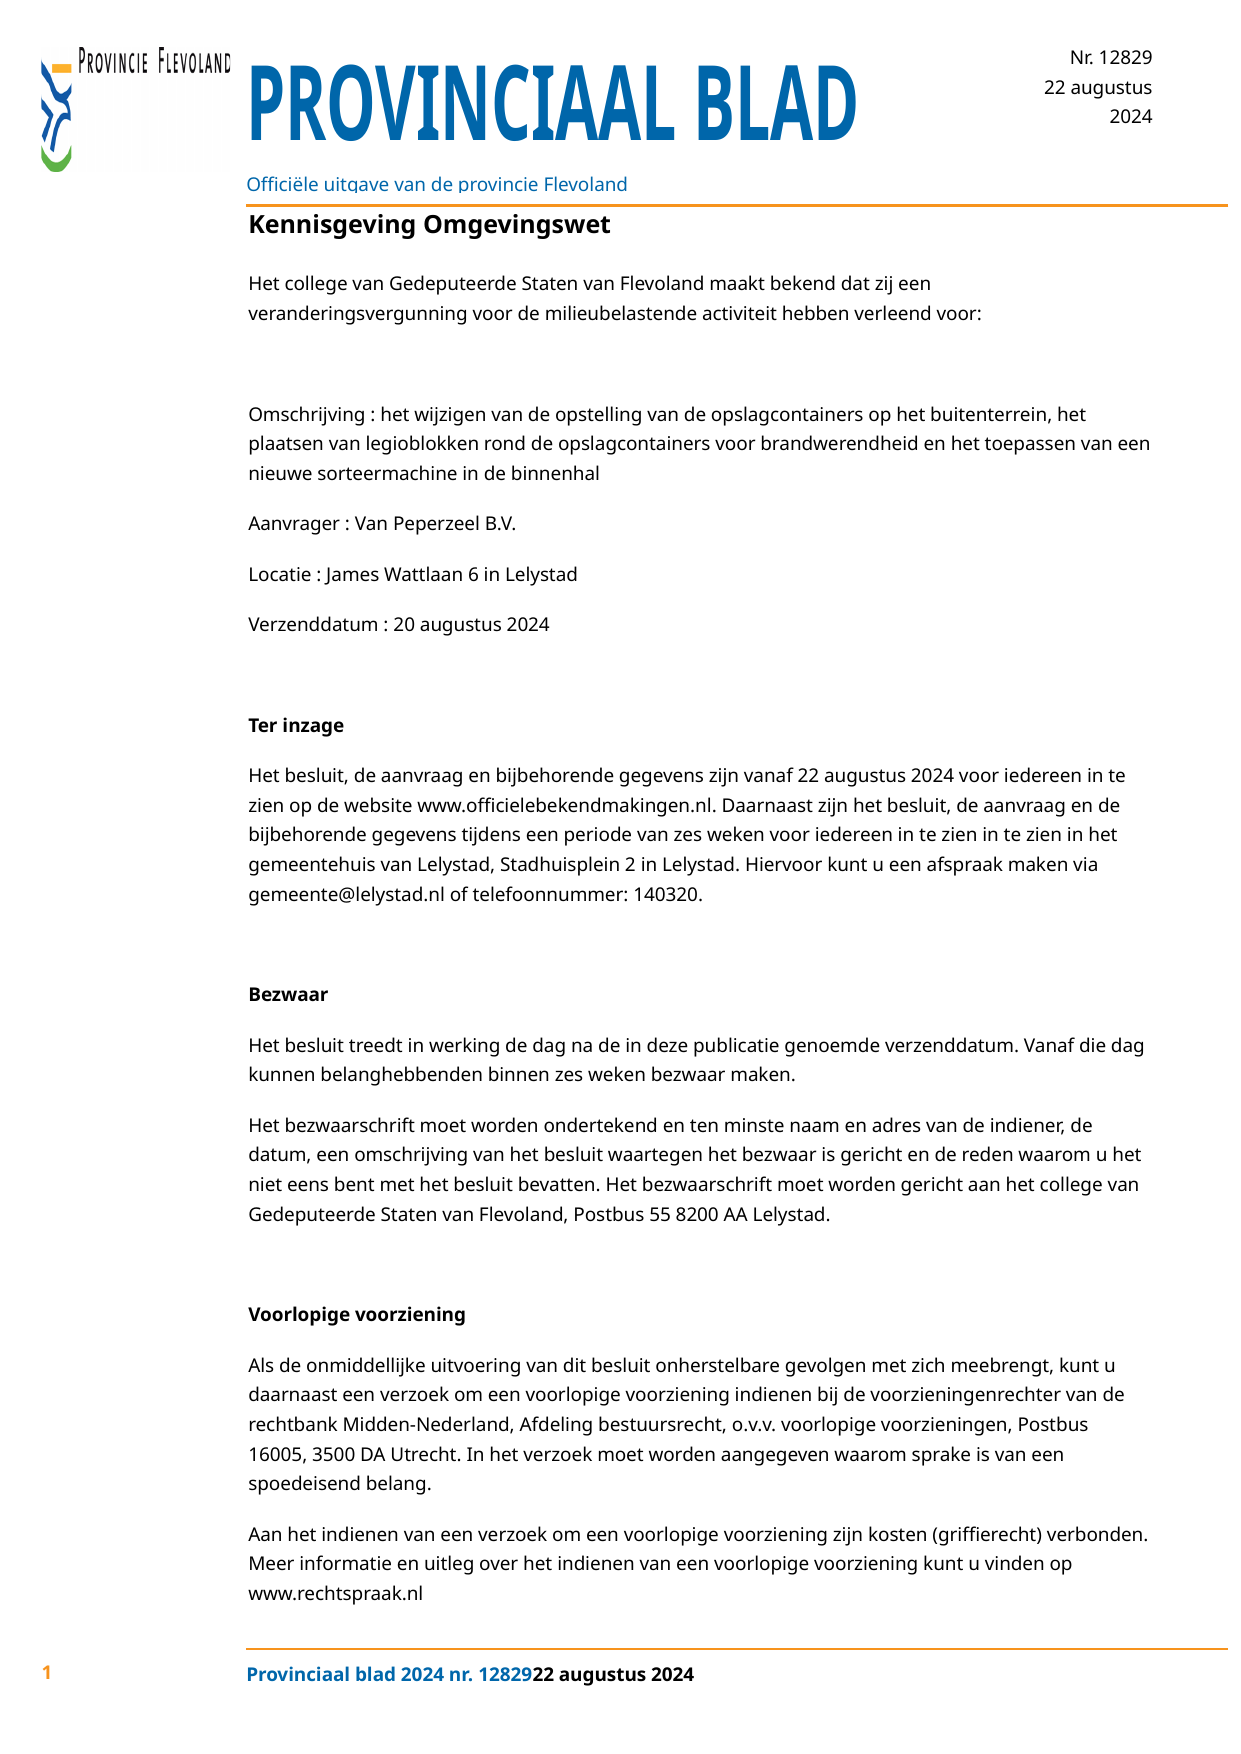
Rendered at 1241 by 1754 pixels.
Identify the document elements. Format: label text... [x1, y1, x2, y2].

text Aan het indienen van een verzoek om een voorlopige voorziening zijn kosten (griffierecht) verbonden. Meer informatie en uitleg over het indienen van een voorlopige voorziening kunt u vinden op www.rechtspraak.nl [248, 1521, 1152, 1606]
text Het besluit, de aanvraag en bijbehorende gegevens zijn vanaf 22 augustus 2024 voor iedereen in te zien op de website www.officielebekendmakingen.nl. Daarnaast zijn het besluit, de aanvraag en de bijbehorende gegevens tijdens een periode van zes weken voor iedereen in te zien in te zien in het gemeentehuis van Lelystad, Stadhuisplein 2 in Lelystad. Hiervoor kunt u een afspraak maken via gemeente@lelystad.nl of telefoonnummer: 140320. [248, 762, 1152, 906]
text Kennisgeving Omgevingswet [248, 207, 1152, 241]
picture [41, 47, 231, 172]
text Het college van Gedeputeerde Staten van Flevoland maakt bekend dat zij een veranderingsvergunning voor de milieubelastende activiteit hebben verleend voor: [248, 270, 1152, 326]
text Verzenddatum : 20 augustus 2024 [248, 611, 1152, 637]
text Aanvrager : Van Peperzeel B.V. [248, 510, 1152, 536]
text Locatie : James Wattlaan 6 in Lelystad [248, 561, 1152, 586]
text Ter inzage [248, 712, 1152, 738]
text Als de onmiddellijke uitvoering van dit besluit onherstelbare gevolgen met zich meebrengt, kunt u daarnaast een verzoek om een voorlopige voorziening indienen bij de voorzieningenrechter van de rechtbank Midden-Nederland, Afdeling bestuursrecht, o.v.v. voorlopige voorzieningen, Postbus 16005, 3500 DA Utrecht. In het verzoek moet worden aangegeven waarom sprake is van een spoedeisend belang. [248, 1352, 1152, 1496]
text Bezwaar [248, 982, 1152, 1007]
text Voorlopige voorziening [248, 1302, 1152, 1327]
text Omschrijving : het wijzigen van de opstelling van de opslagcontainers op het buitenterrein, het plaatsen van legioblokken rond de opslagcontainers voor brandwerendheid en het toepassen van een nieuwe sorteermachine in de binnenhal [248, 401, 1152, 486]
text Het besluit treedt in werking de dag na de in deze publicatie genoemde verzenddatum. Vanaf die dag kunnen belanghebbenden binnen zes weken bezwaar maken. [248, 1032, 1152, 1087]
text Het bezwaarschrift moet worden ondertekend en ten minste naam en adres van de indiener, de datum, een omschrijving van het besluit waartegen het bezwaar is gericht en de reden waarom u het niet eens bent met het besluit bevatten. Het bezwaarschrift moet worden gericht aan het college van Gedeputeerde Staten van Flevoland, Postbus 55 8200 AA Lelystad. [248, 1112, 1152, 1226]
